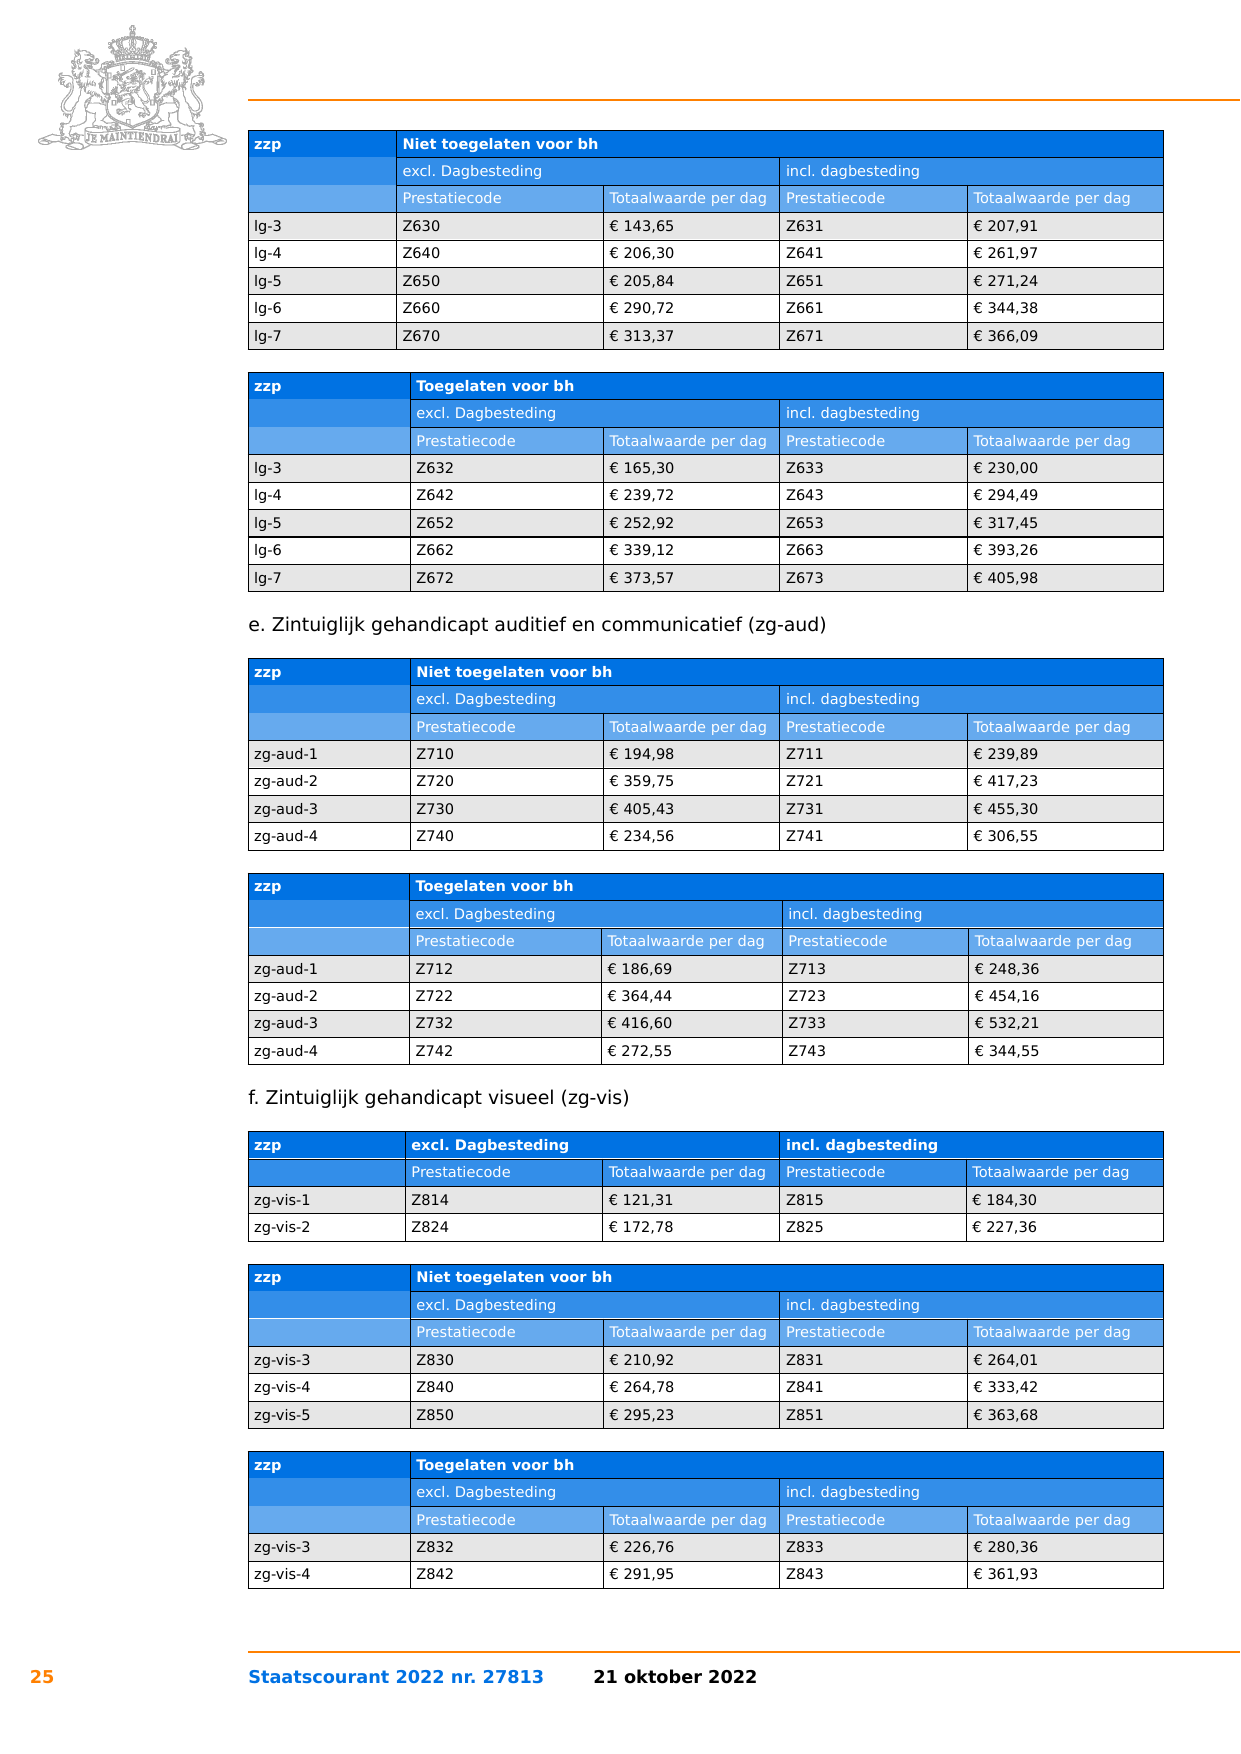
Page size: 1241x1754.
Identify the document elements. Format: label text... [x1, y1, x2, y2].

table_cell Prestatiecode [411, 714, 603, 740]
table_cell € 186,69 [602, 956, 782, 982]
table_cell excl. Dagbesteding [410, 901, 782, 927]
table_cell Z661 [780, 295, 967, 322]
table_cell lg-7 [249, 323, 396, 349]
table_cell Z672 [411, 565, 603, 591]
table_cell € 359,75 [604, 769, 779, 795]
table_cell lg-7 [249, 565, 410, 591]
table_cell lg-4 [249, 241, 396, 267]
table_cell Z712 [410, 956, 601, 982]
table_header zzp [249, 1452, 410, 1478]
table_cell Totaalwaarde per dag [967, 1160, 1163, 1186]
table_cell Z851 [780, 1402, 967, 1428]
table_cell zg-aud-2 [249, 769, 410, 795]
table_cell Totaalwaarde per dag [604, 714, 779, 740]
table_cell Z650 [397, 268, 603, 294]
table_cell Totaalwaarde per dag [969, 929, 1163, 955]
table_cell Z641 [780, 241, 967, 267]
table_cell € 248,36 [969, 956, 1163, 982]
table_cell Z673 [780, 565, 967, 591]
table_cell Z652 [411, 510, 603, 536]
table_cell Totaalwaarde per dag [604, 428, 779, 454]
table_header Toegelaten voor bh [411, 1452, 1163, 1478]
table_header Niet toegelaten voor bh [411, 1265, 1163, 1291]
table_cell Totaalwaarde per dag [604, 1320, 779, 1346]
table_cell zg-aud-4 [249, 1038, 409, 1064]
table_cell Z733 [783, 1011, 968, 1037]
table_cell € 252,92 [604, 510, 779, 536]
table_cell excl. Dagbesteding [397, 158, 779, 185]
table_cell € 364,44 [602, 983, 782, 1009]
table_cell Z831 [780, 1347, 967, 1373]
table_cell Z743 [783, 1038, 968, 1064]
table_cell € 306,55 [968, 823, 1163, 850]
table_cell € 366,09 [968, 323, 1163, 349]
table_cell € 184,30 [967, 1187, 1163, 1213]
table_cell excl. Dagbesteding [411, 1479, 779, 1506]
table_cell Z841 [780, 1374, 967, 1401]
table_cell € 405,98 [968, 565, 1163, 591]
table_cell Z630 [397, 213, 603, 239]
table_cell Z710 [411, 741, 603, 767]
table_cell € 417,23 [968, 769, 1163, 795]
subtitle e. Zintuiglijk gehandicapt auditief en communicatief (zg-aud) [248, 614, 1163, 636]
table_cell Z832 [411, 1534, 603, 1561]
table_cell Z825 [780, 1214, 966, 1241]
table_cell € 344,55 [969, 1038, 1163, 1064]
table_cell € 205,84 [604, 268, 779, 294]
table_cell Z660 [397, 295, 603, 322]
table_cell zg-vis-5 [249, 1402, 410, 1428]
table_cell € 194,98 [604, 741, 779, 767]
table_cell Z722 [410, 983, 601, 1009]
table_cell Z731 [780, 796, 967, 822]
table_cell Prestatiecode [780, 428, 967, 454]
table_cell Totaalwaarde per dag [968, 1507, 1163, 1533]
table_cell Z643 [780, 483, 967, 509]
table_cell lg-3 [249, 455, 410, 482]
table_cell Totaalwaarde per dag [968, 714, 1163, 740]
table_cell incl. dagbesteding [780, 686, 1163, 713]
table_cell Z631 [780, 213, 967, 239]
table_cell € 261,97 [968, 241, 1163, 267]
table_cell incl. dagbesteding [780, 1292, 1163, 1318]
table_cell zg-vis-1 [249, 1187, 405, 1213]
table_cell € 264,01 [968, 1347, 1163, 1373]
table_cell € 143,65 [604, 213, 779, 239]
table_cell Z720 [411, 769, 603, 795]
table_cell € 317,45 [968, 510, 1163, 536]
table_cell € 280,36 [968, 1534, 1163, 1561]
table_cell Prestatiecode [780, 1320, 967, 1346]
table_cell Z742 [410, 1038, 601, 1064]
table_cell Totaalwaarde per dag [602, 929, 782, 955]
table_cell Totaalwaarde per dag [604, 186, 779, 212]
table_cell € 264,78 [604, 1374, 779, 1401]
table_cell Z651 [780, 268, 967, 294]
table_header Niet toegelaten voor bh [397, 131, 1163, 157]
table_cell zg-vis-4 [249, 1562, 410, 1588]
table_cell zg-aud-2 [249, 983, 409, 1009]
table_cell Z840 [411, 1374, 603, 1401]
table_cell Prestatiecode [780, 186, 967, 212]
table_cell zg-vis-4 [249, 1374, 410, 1401]
table_cell € 344,38 [968, 295, 1163, 322]
table_cell incl. dagbesteding [780, 1479, 1163, 1506]
table_cell € 455,30 [968, 796, 1163, 822]
table_cell Prestatiecode [783, 929, 968, 955]
table_cell € 121,31 [603, 1187, 779, 1213]
table_cell excl. Dagbesteding [411, 400, 779, 427]
table_cell € 165,30 [604, 455, 779, 482]
table_cell Totaalwaarde per dag [968, 186, 1163, 212]
table_cell lg-5 [249, 268, 396, 294]
table_cell Z740 [411, 823, 603, 850]
table_cell zg-aud-1 [249, 741, 410, 767]
table_cell Prestatiecode [406, 1160, 602, 1186]
table_cell Z843 [780, 1562, 967, 1588]
table_cell € 234,56 [604, 823, 779, 850]
table_cell € 271,24 [968, 268, 1163, 294]
table_cell € 290,72 [604, 295, 779, 322]
table_header Niet toegelaten voor bh [411, 659, 1163, 685]
table_cell zg-aud-4 [249, 823, 410, 850]
table_cell € 210,92 [604, 1347, 779, 1373]
table_cell Z842 [411, 1562, 603, 1588]
table_cell Prestatiecode [411, 1507, 603, 1533]
table_cell € 226,76 [604, 1534, 779, 1561]
table_cell Totaalwaarde per dag [604, 1507, 779, 1533]
table_cell € 239,72 [604, 483, 779, 509]
table_cell € 532,21 [969, 1011, 1163, 1037]
table_cell € 361,93 [968, 1562, 1163, 1588]
table_cell Z662 [411, 538, 603, 564]
table_cell lg-6 [249, 295, 396, 322]
table_cell Z815 [780, 1187, 966, 1213]
table_cell Z671 [780, 323, 967, 349]
table_header zzp [249, 131, 396, 157]
table_cell [249, 1160, 405, 1186]
table_cell Prestatiecode [780, 1160, 966, 1186]
table_cell excl. Dagbesteding [411, 686, 779, 713]
table_cell Totaalwaarde per dag [968, 428, 1163, 454]
picture [38, 25, 227, 150]
table_cell Z633 [780, 455, 967, 482]
table_cell Prestatiecode [411, 1320, 603, 1346]
table_cell zg-aud-1 [249, 956, 409, 982]
table_cell € 454,16 [969, 983, 1163, 1009]
table_cell € 230,00 [968, 455, 1163, 482]
table_cell zg-aud-3 [249, 796, 410, 822]
table_cell € 333,42 [968, 1374, 1163, 1401]
table_header incl. dagbesteding [780, 1132, 1163, 1158]
table_cell zg-aud-3 [249, 1011, 409, 1037]
table_cell € 295,23 [604, 1402, 779, 1428]
table_cell € 227,36 [967, 1214, 1163, 1241]
table_header zzp [249, 373, 410, 399]
table_cell incl. dagbesteding [780, 400, 1163, 427]
table_cell € 239,89 [968, 741, 1163, 767]
table_cell € 207,91 [968, 213, 1163, 239]
subtitle f. Zintuiglijk gehandicapt visueel (zg-vis) [248, 1087, 1163, 1109]
table_cell zg-vis-2 [249, 1214, 405, 1241]
table_cell Z830 [411, 1347, 603, 1373]
table_cell € 405,43 [604, 796, 779, 822]
table_cell Z721 [780, 769, 967, 795]
table_cell Totaalwaarde per dag [603, 1160, 779, 1186]
table_cell € 416,60 [602, 1011, 782, 1037]
table_header zzp [249, 874, 409, 900]
table_cell zg-vis-3 [249, 1347, 410, 1373]
table_header zzp [249, 1132, 405, 1158]
table_header excl. Dagbesteding [406, 1132, 779, 1158]
table_header zzp [249, 659, 410, 685]
table_cell Z670 [397, 323, 603, 349]
table_header zzp [249, 1265, 410, 1291]
table_cell € 373,57 [604, 565, 779, 591]
table_cell Z833 [780, 1534, 967, 1561]
table_cell Z713 [783, 956, 968, 982]
table_cell € 363,68 [968, 1402, 1163, 1428]
table_cell Totaalwaarde per dag [968, 1320, 1163, 1346]
table_cell lg-5 [249, 510, 410, 536]
table_cell zg-vis-3 [249, 1534, 410, 1561]
table_cell Prestatiecode [410, 929, 601, 955]
table_cell Z711 [780, 741, 967, 767]
table_cell lg-4 [249, 483, 410, 509]
table_cell Z814 [406, 1187, 602, 1213]
table_cell Z663 [780, 538, 967, 564]
table_cell Z732 [410, 1011, 601, 1037]
table_cell Prestatiecode [780, 1507, 967, 1533]
table_cell € 172,78 [603, 1214, 779, 1241]
table_cell Prestatiecode [397, 186, 603, 212]
table_cell € 393,26 [968, 538, 1163, 564]
table_cell Z850 [411, 1402, 603, 1428]
table_cell € 272,55 [602, 1038, 782, 1064]
table_cell Z640 [397, 241, 603, 267]
table_cell € 339,12 [604, 538, 779, 564]
table_cell Prestatiecode [411, 428, 603, 454]
table_cell lg-6 [249, 538, 410, 564]
table_cell Z653 [780, 510, 967, 536]
table_cell Z723 [783, 983, 968, 1009]
table_cell € 313,37 [604, 323, 779, 349]
table_cell Prestatiecode [780, 714, 967, 740]
table_cell lg-3 [249, 213, 396, 239]
table_cell Z741 [780, 823, 967, 850]
table_cell € 294,49 [968, 483, 1163, 509]
table_header Toegelaten voor bh [410, 874, 1163, 900]
table_cell Z632 [411, 455, 603, 482]
table_cell € 206,30 [604, 241, 779, 267]
table_cell Z642 [411, 483, 603, 509]
table_cell excl. Dagbesteding [411, 1292, 779, 1318]
table_cell incl. dagbesteding [783, 901, 1163, 927]
table_cell Z730 [411, 796, 603, 822]
table_cell Z824 [406, 1214, 602, 1241]
table_cell incl. dagbesteding [780, 158, 1163, 185]
table_cell € 291,95 [604, 1562, 779, 1588]
table_header Toegelaten voor bh [411, 373, 1163, 399]
